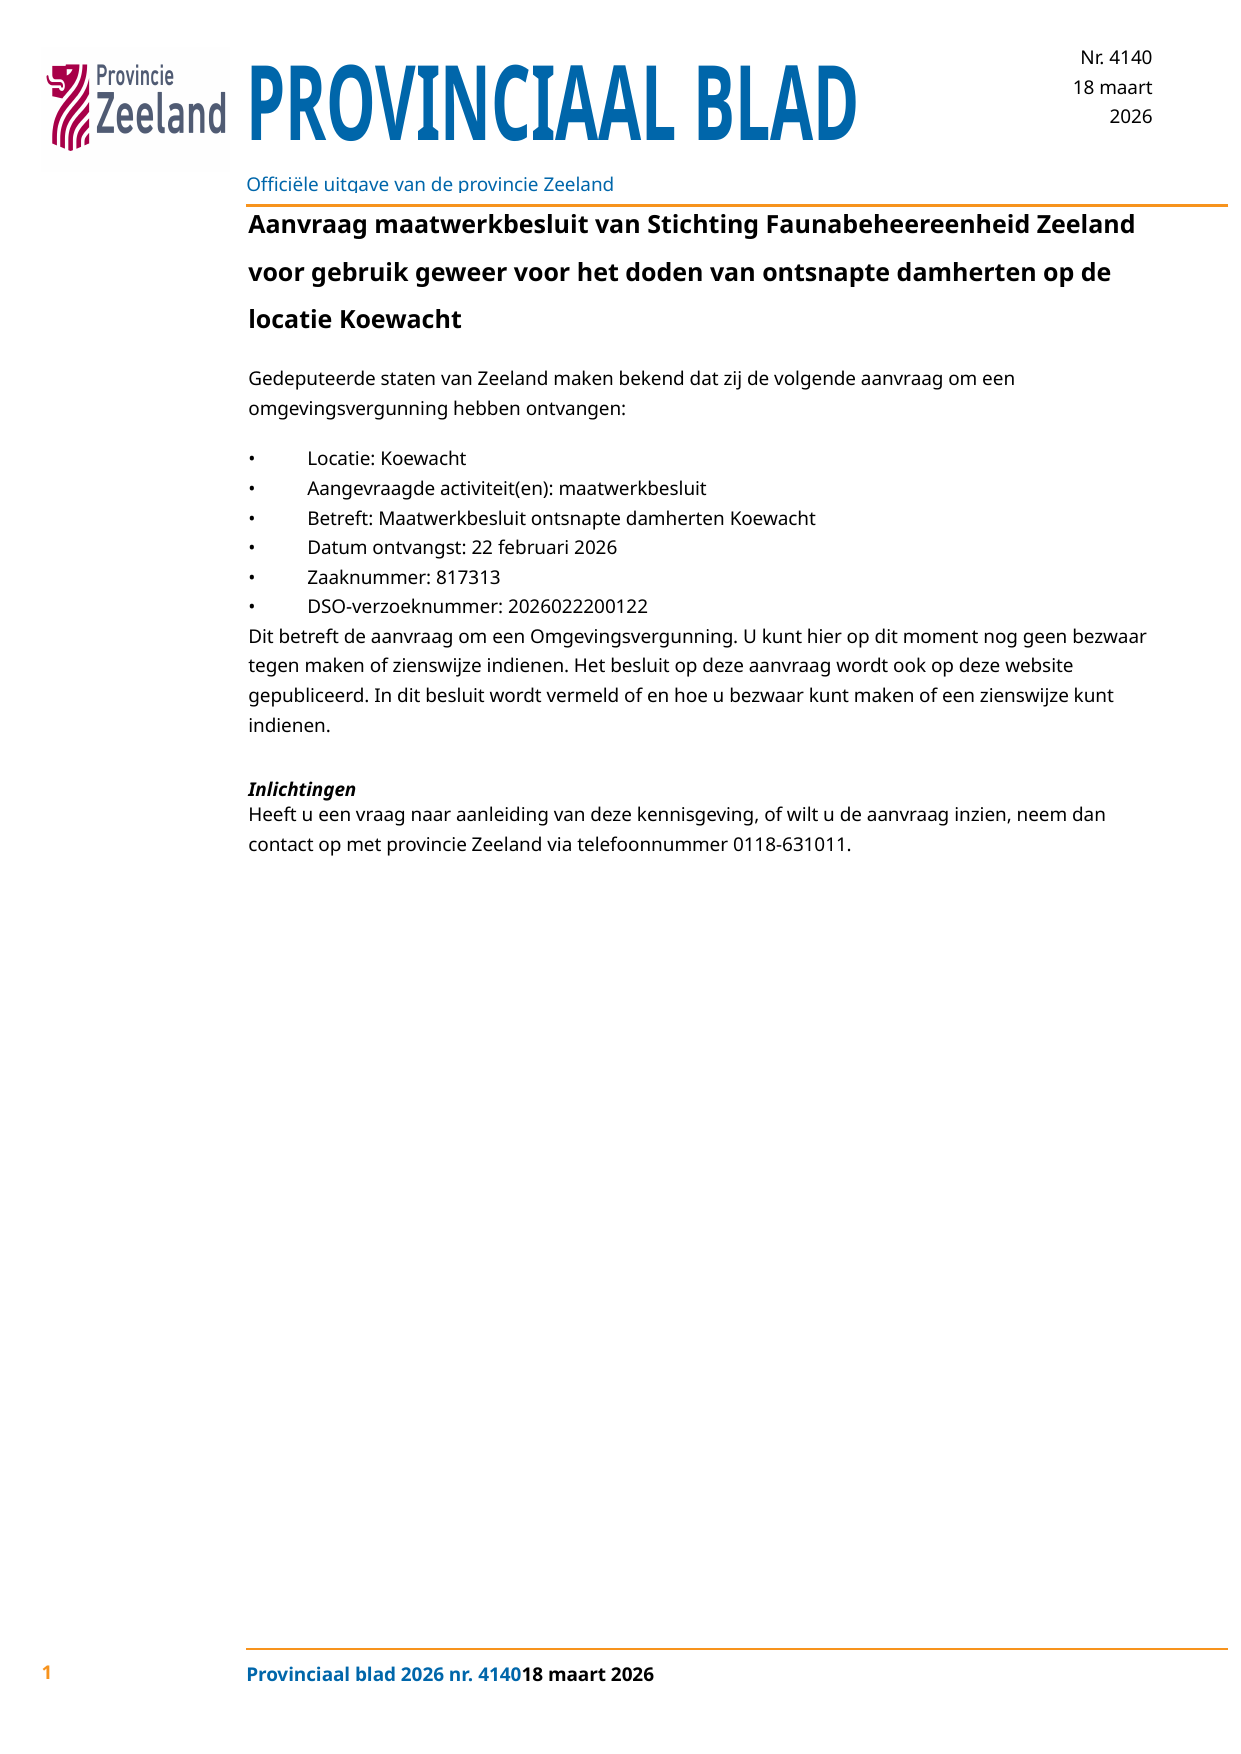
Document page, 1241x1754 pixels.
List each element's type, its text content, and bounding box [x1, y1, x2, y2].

text Dit betreft de aanvraag om een Omgevingsvergunning. U kunt hier op dit moment nog geen bezwaar tegen maken of zienswijze indienen. Het besluit op deze aanvraag wordt ook op deze website gepubliceerd. In dit besluit wordt vermeld of en hoe u bezwaar kunt maken of een zienswijze kunt indienen. [248, 623, 1152, 737]
list DSO-verzoeknummer: 2026022200122 [248, 593, 1152, 619]
list Locatie: Koewacht [248, 446, 1152, 471]
text Gedeputeerde staten van Zeeland maken bekend dat zij de volgende aanvraag om een omgevingsvergunning hebben ontvangen: [248, 366, 1152, 421]
picture [41, 47, 231, 172]
list Aangevraagde activiteit(en): maatwerkbesluit [248, 475, 1152, 501]
text Aanvraag maatwerkbesluit van Stichting Faunabeheereenheid Zeeland voor gebruik geweer voor het doden van ontsnapte damherten op de locatie Koewacht [248, 207, 1152, 336]
list Datum ontvangst: 22 februari 2026 [248, 534, 1152, 560]
list Betreft: Maatwerkbesluit ontsnapte damherten Koewacht [248, 505, 1152, 530]
list Zaaknummer: 817313 [248, 564, 1152, 589]
text Heeft u een vraag naar aanleiding van deze kennisgeving, of wilt u de aanvraag inzien, neem dan contact op met provincie Zeeland via telefoonnummer 0118-631011. [248, 801, 1152, 857]
text Inlichtingen [248, 776, 1152, 801]
